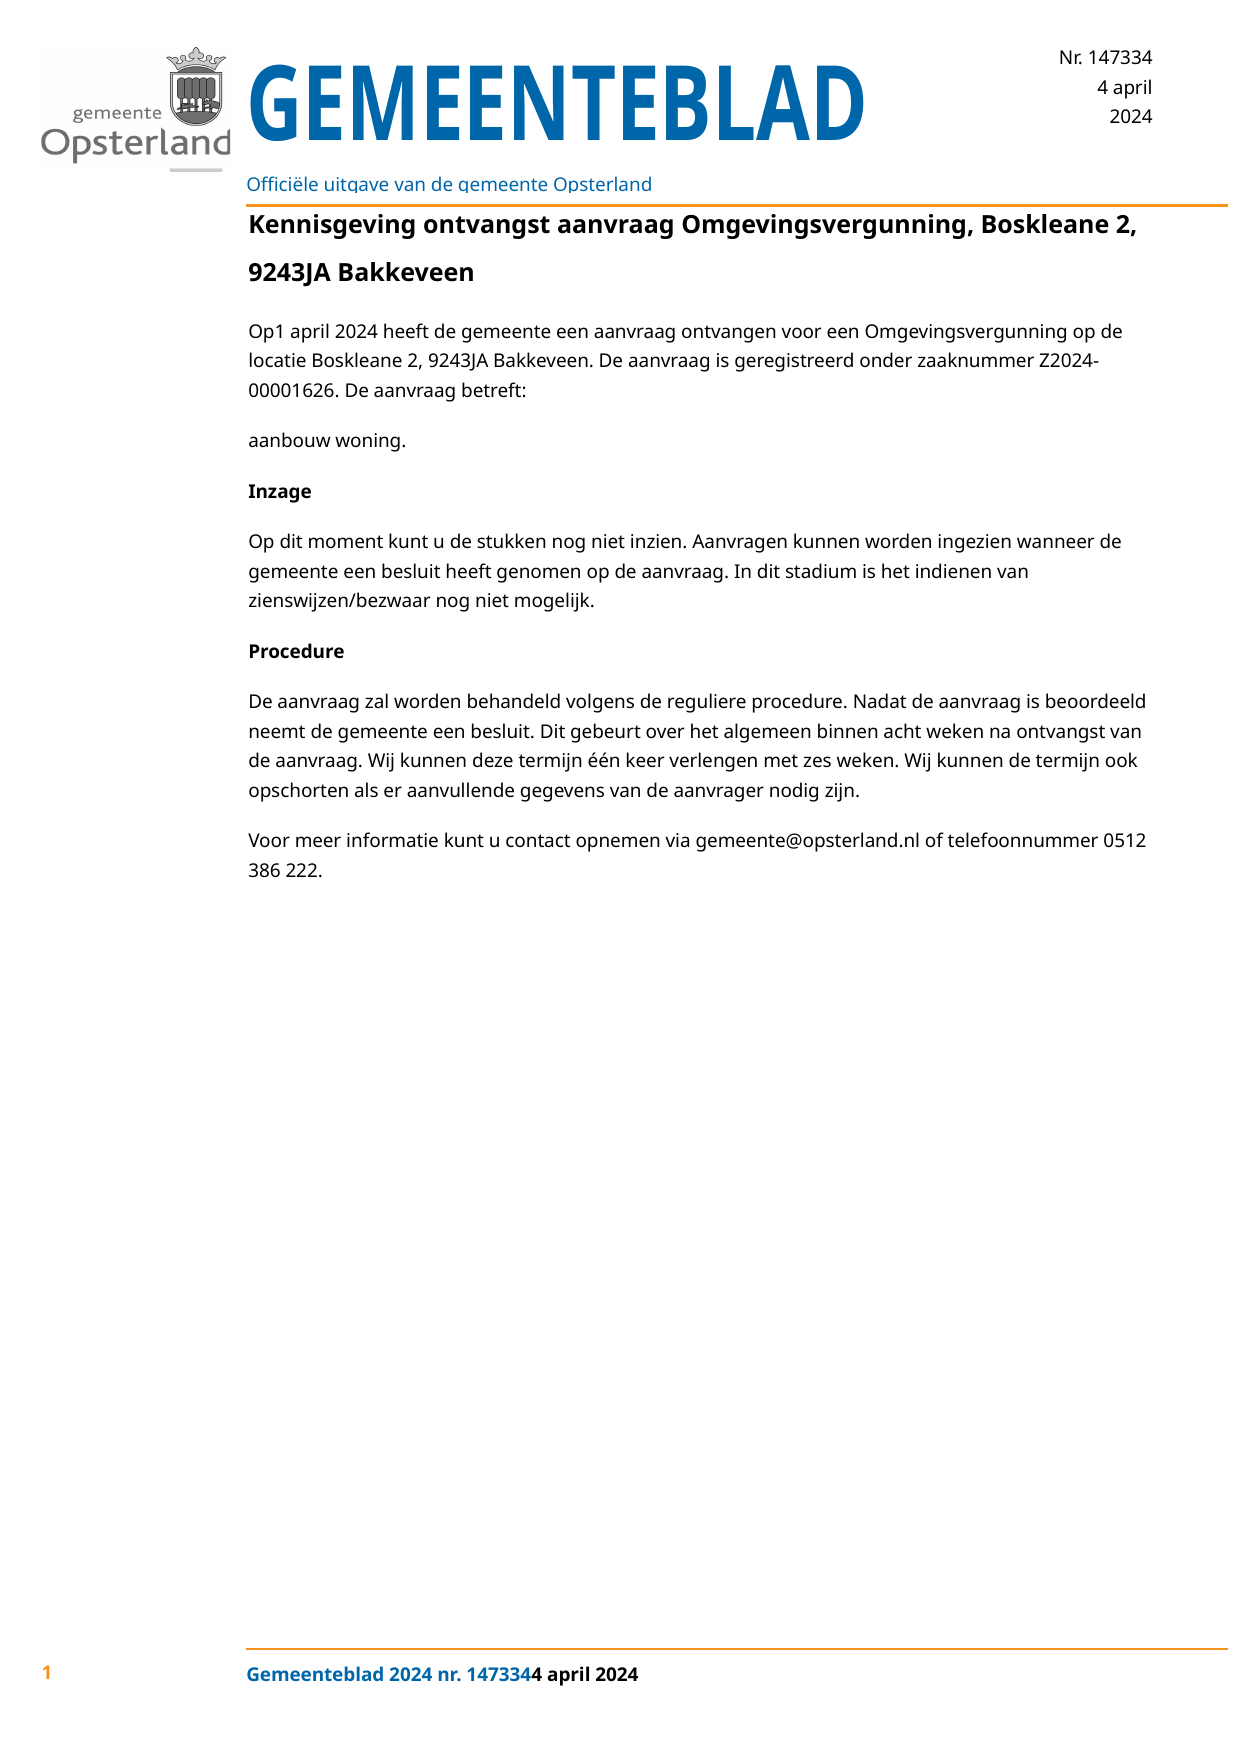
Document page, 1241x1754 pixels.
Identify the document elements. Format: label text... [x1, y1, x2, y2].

text Op dit moment kunt u de stukken nog niet inzien. Aanvragen kunnen worden ingezien wanneer de gemeente een besluit heeft genomen op de aanvraag. In dit stadium is het indienen van zienswijzen/bezwaar nog niet mogelijk. [248, 528, 1152, 613]
text Procedure [248, 638, 1152, 664]
text Kennisgeving ontvangst aanvraag Omgevingsvergunning, Boskleane 2, 9243JA Bakkeveen [248, 207, 1152, 288]
text Inzage [248, 478, 1152, 504]
text Op1 april 2024 heeft de gemeente een aanvraag ontvangen voor een Omgevingsvergunning op de locatie Boskleane 2, 9243JA Bakkeveen. De aanvraag is geregistreerd onder zaaknummer Z2024-00001626. De aanvraag betreft: [248, 318, 1152, 403]
text aanbouw woning. [248, 427, 1152, 453]
picture [41, 47, 231, 172]
text De aanvraag zal worden behandeld volgens de reguliere procedure. Nadat de aanvraag is beoordeeld neemt de gemeente een besluit. Dit gebeurt over het algemeen binnen acht weken na ontvangst van de aanvraag. Wij kunnen deze termijn één keer verlengen met zes weken. Wij kunnen de termijn ook opschorten als er aanvullende gegevens van de aanvrager nodig zijn. [248, 688, 1152, 803]
text Voor meer informatie kunt u contact opnemen via gemeente@opsterland.nl of telefoonnummer 0512 386 222. [248, 827, 1152, 883]
